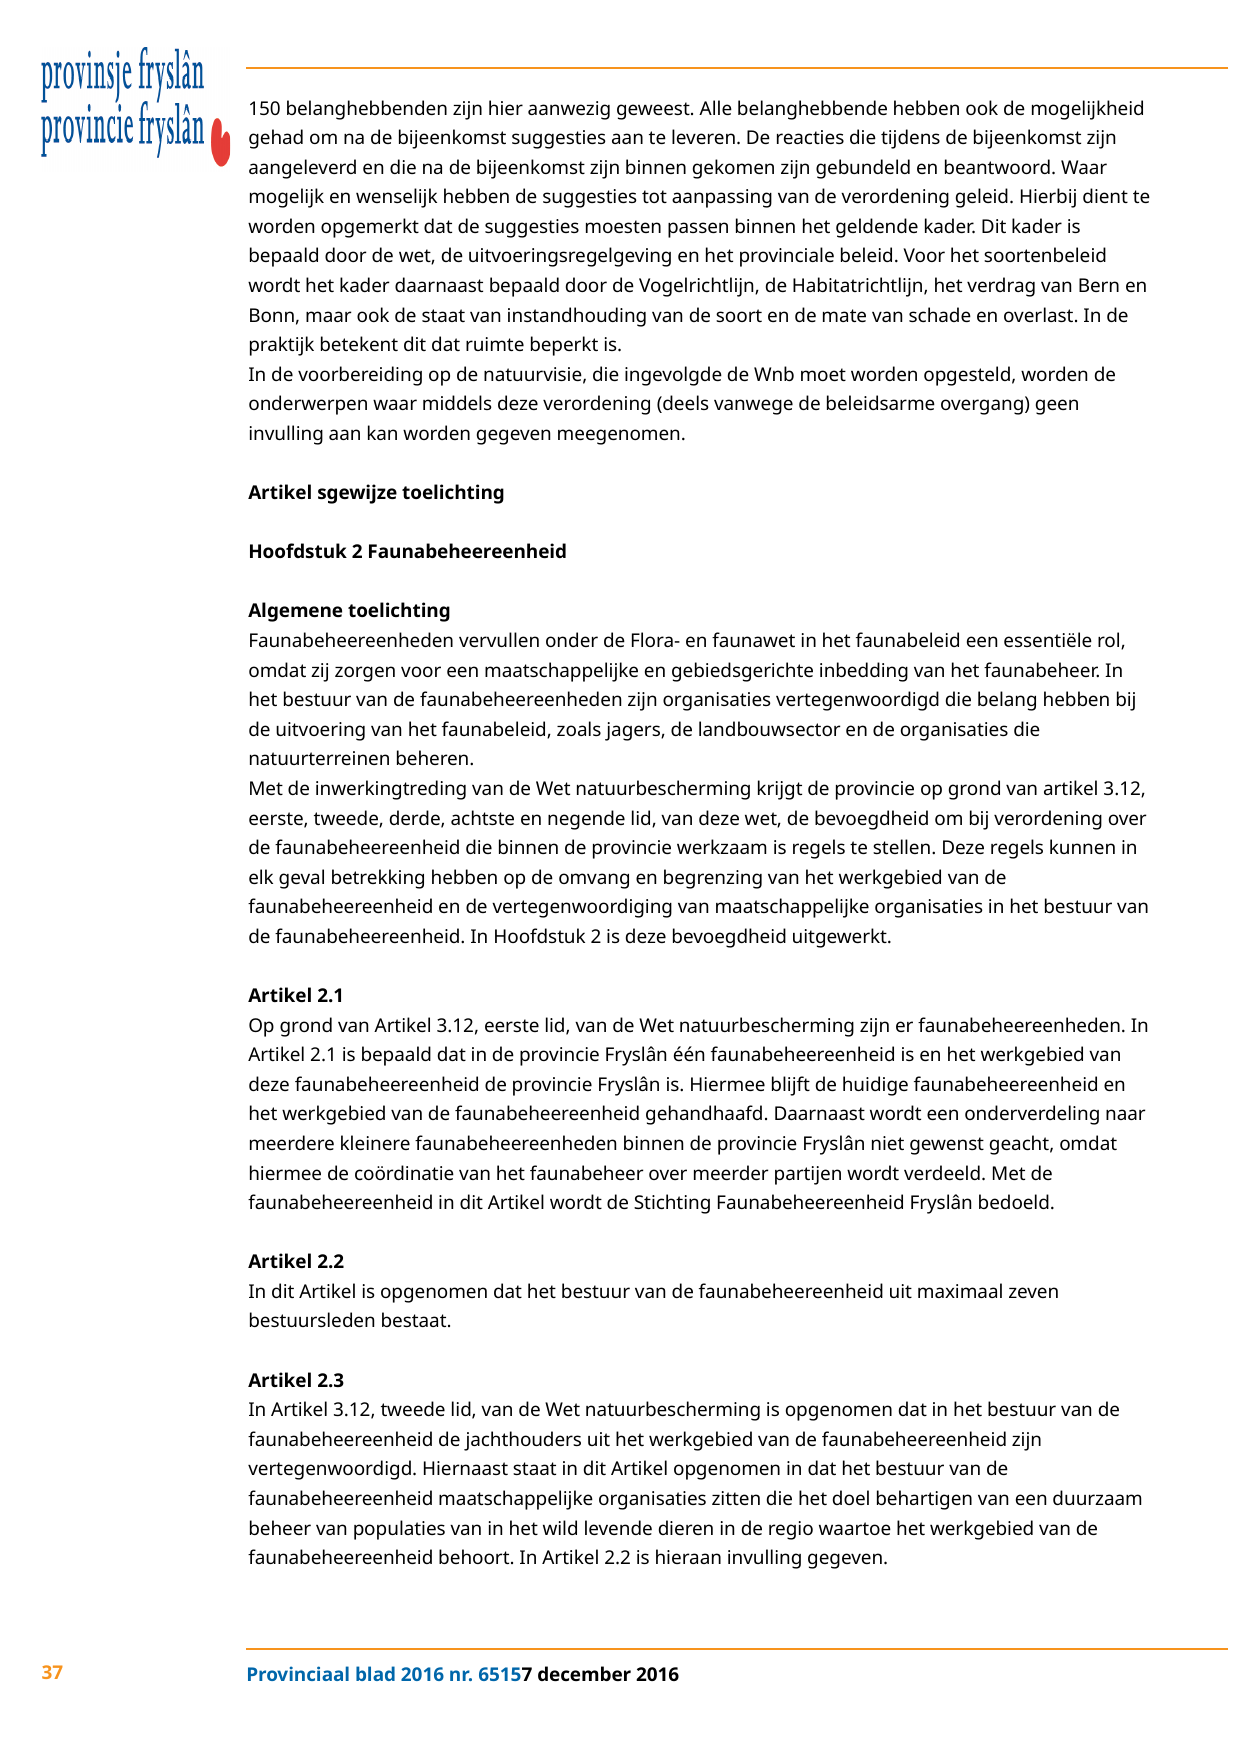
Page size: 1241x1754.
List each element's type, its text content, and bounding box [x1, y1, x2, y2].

text In Artikel 3.12, tweede lid, van de Wet natuurbescherming is opgenomen dat in het bestuur van de faunabeheereenheid de jachthouders uit het werkgebied van de faunabeheereenheid zijn vertegenwoordigd. Hiernaast staat in dit Artikel opgenomen in dat het bestuur van de faunabeheereenheid maatschappelijke organisaties zitten die het doel behartigen van een duurzaam beheer van populaties van in het wild levende dieren in de regio waartoe het werkgebied van de faunabeheereenheid behoort. In Artikel 2.2 is hieraan invulling gegeven. [248, 1396, 1152, 1570]
text Artikel sgewijze toelichting [248, 479, 1152, 505]
text Algemene toelichting [248, 598, 1152, 623]
text In dit Artikel is opgenomen dat het bestuur van de faunabeheereenheid uit maximaal zeven bestuursleden bestaat. [248, 1278, 1152, 1333]
text Artikel 2.3 [248, 1367, 1152, 1393]
text Artikel 2.1 [248, 982, 1152, 1008]
text 150 belanghebbenden zijn hier aanwezig geweest. Alle belanghebbende hebben ook de mogelijkheid gehad om na de bijeenkomst suggesties aan te leveren. De reacties die tijdens de bijeenkomst zijn aangeleverd en die na de bijeenkomst zijn binnen gekomen zijn gebundeld en beantwoord. Waar mogelijk en wenselijk hebben de suggesties tot aanpassing van de verordening geleid. Hierbij dient te worden opgemerkt dat de suggesties moesten passen binnen het geldende kader. Dit kader is bepaald door de wet, de uitvoeringsregelgeving en het provinciale beleid. Voor het soortenbeleid wordt het kader daarnaast bepaald door de Vogelrichtlijn, de Habitatrichtlijn, het verdrag van Bern en Bonn, maar ook de staat van instandhouding van de soort en de mate van schade en overlast. In de praktijk betekent dit dat ruimte beperkt is. [248, 95, 1152, 357]
text Faunabeheereenheden vervullen onder de Flora- en faunawet in het faunabeleid een essentiële rol, omdat zij zorgen voor een maatschappelijke en gebiedsgerichte inbedding van het faunabeheer. In het bestuur van de faunabeheereenheden zijn organisaties vertegenwoordigd die belang hebben bij de uitvoering van het faunabeleid, zoals jagers, de landbouwsector en de organisaties die natuurterreinen beheren. [248, 627, 1152, 771]
text In de voorbereiding op de natuurvisie, die ingevolgde de Wnb moet worden opgesteld, worden de onderwerpen waar middels deze verordening (deels vanwege de beleidsarme overgang) geen invulling aan kan worden gegeven meegenomen. [248, 361, 1152, 446]
text Op grond van Artikel 3.12, eerste lid, van de Wet natuurbescherming zijn er faunabeheereenheden. In Artikel 2.1 is bepaald dat in de provincie Fryslân één faunabeheereenheid is en het werkgebied van deze faunabeheereenheid de provincie Fryslân is. Hiermee blijft de huidige faunabeheereenheid en het werkgebied van de faunabeheereenheid gehandhaafd. Daarnaast wordt een onderverdeling naar meerdere kleinere faunabeheereenheden binnen de provincie Fryslân niet gewenst geacht, omdat hiermee de coördinatie van het faunabeheer over meerder partijen wordt verdeeld. Met de faunabeheereenheid in dit Artikel wordt de Stichting Faunabeheereenheid Fryslân bedoeld. [248, 1012, 1152, 1215]
text Artikel 2.2 [248, 1248, 1152, 1274]
text Hoofdstuk 2 Faunabeheereenheid [248, 538, 1152, 564]
picture [41, 47, 231, 172]
text Met de inwerkingtreding van de Wet natuurbescherming krijgt de provincie op grond van artikel 3.12, eerste, tweede, derde, achtste en negende lid, van deze wet, de bevoegdheid om bij verordening over de faunabeheereenheid die binnen de provincie werkzaam is regels te stellen. Deze regels kunnen in elk geval betrekking hebben op de omvang en begrenzing van het werkgebied van de faunabeheereenheid en de vertegenwoordiging van maatschappelijke organisaties in het bestuur van de faunabeheereenheid. In Hoofdstuk 2 is deze bevoegdheid uitgewerkt. [248, 775, 1152, 949]
